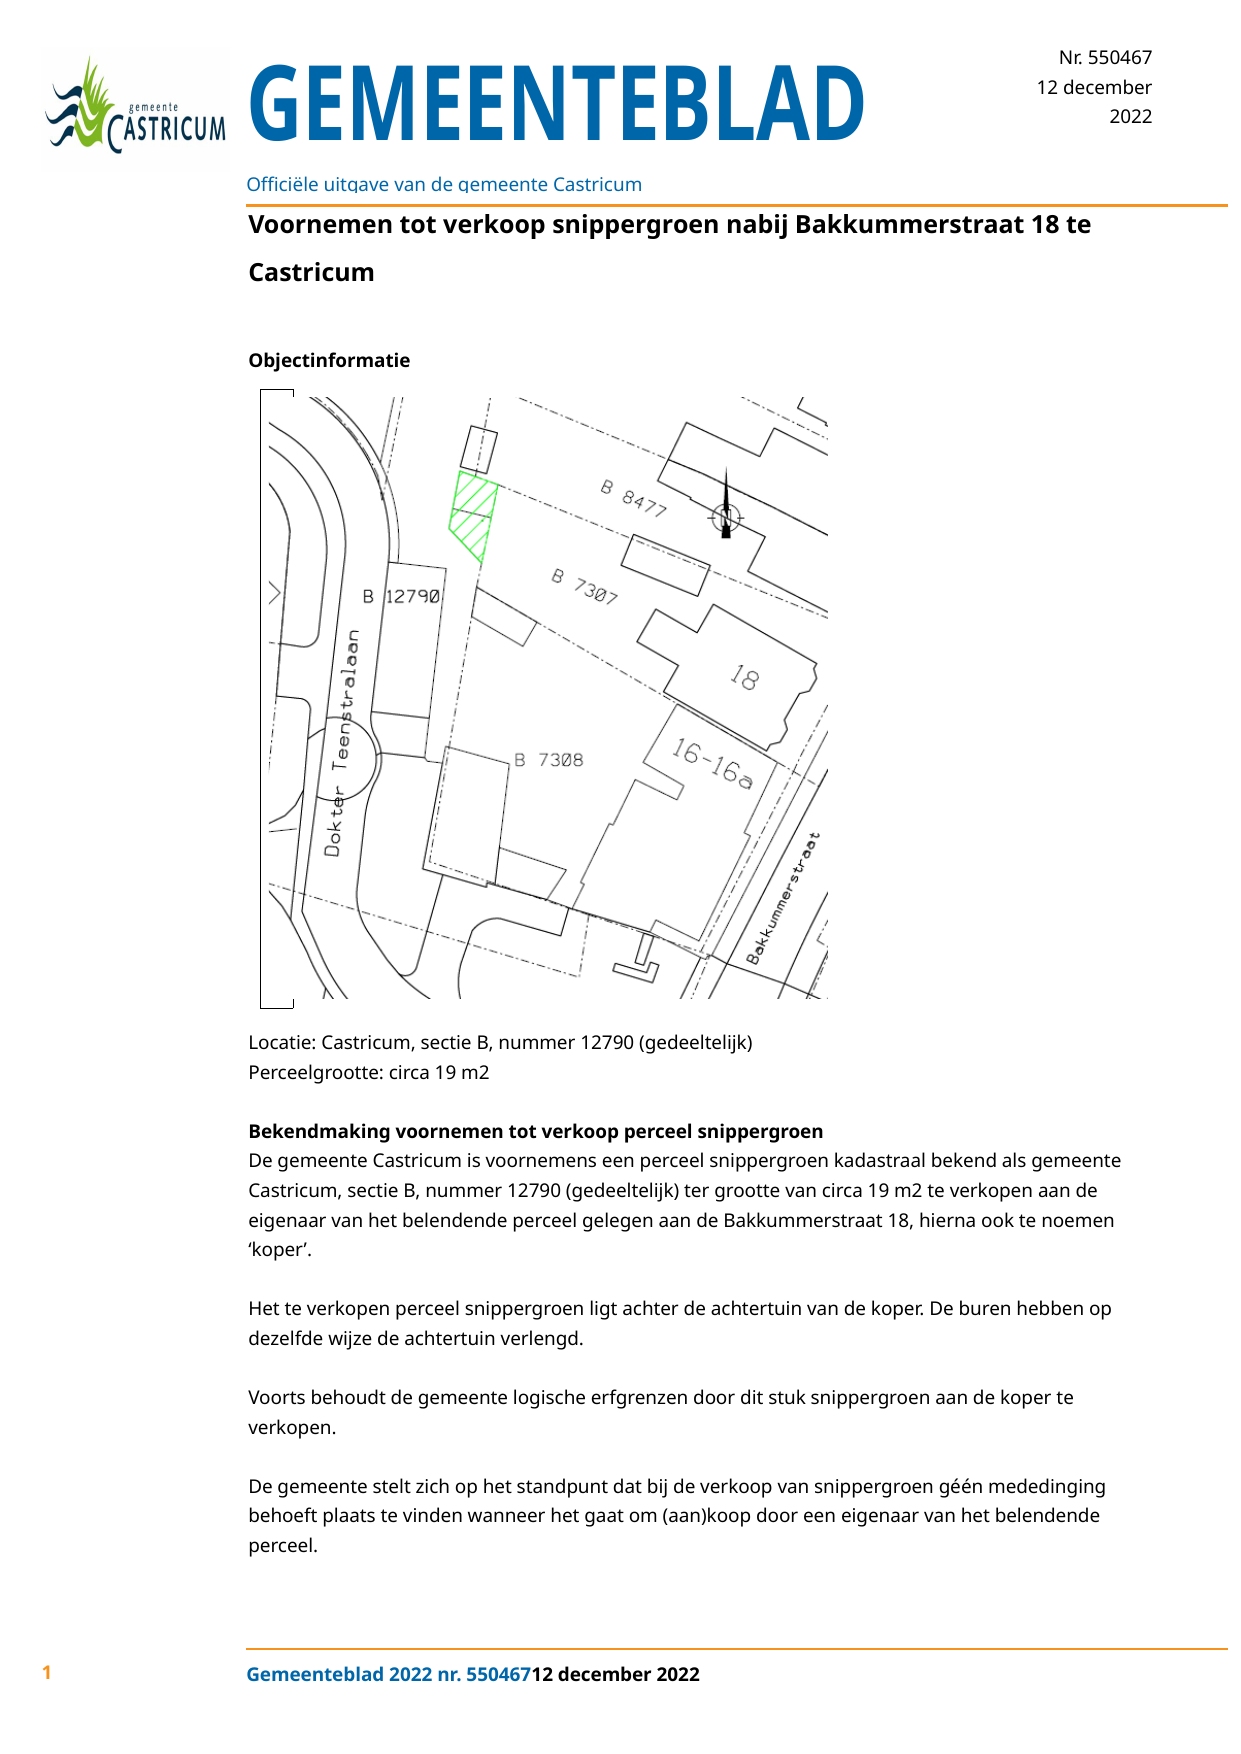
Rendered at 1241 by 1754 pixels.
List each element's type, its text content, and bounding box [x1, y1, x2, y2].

text Perceelgrootte: circa 19 m2 [248, 1059, 1152, 1085]
text Objectinformatie [248, 347, 1152, 373]
text Voornemen tot verkoop snippergroen nabij Bakkummerstraat 18 te Castricum [248, 207, 1152, 288]
text De gemeente stelt zich op het standpunt dat bij de verkoop van snippergroen géén mededinging behoeft plaats te vinden wanneer het gaat om (aan)koop door een eigenaar van het belendende perceel. [248, 1473, 1152, 1558]
picture [268, 397, 830, 999]
text De gemeente Castricum is voornemens een perceel snippergroen kadastraal bekend als gemeente Castricum, sectie B, nummer 12790 (gedeeltelijk) ter grootte van circa 19 m2 te verkopen aan de eigenaar van het belendende perceel gelegen aan de Bakkummerstraat 18, hierna ook te noemen ‘koper’. [248, 1148, 1152, 1262]
picture [41, 47, 231, 172]
text Locatie: Castricum, sectie B, nummer 12790 (gedeeltelijk) [248, 1029, 1152, 1055]
text Bekendmaking voornemen tot verkoop perceel snippergroen [248, 1118, 1152, 1144]
text Voorts behoudt de gemeente logische erfgrenzen door dit stuk snippergroen aan de koper te verkopen. [248, 1384, 1152, 1440]
text Het te verkopen perceel snippergroen ligt achter de achtertuin van de koper. De buren hebben op dezelfde wijze de achtertuin verlengd. [248, 1296, 1152, 1351]
